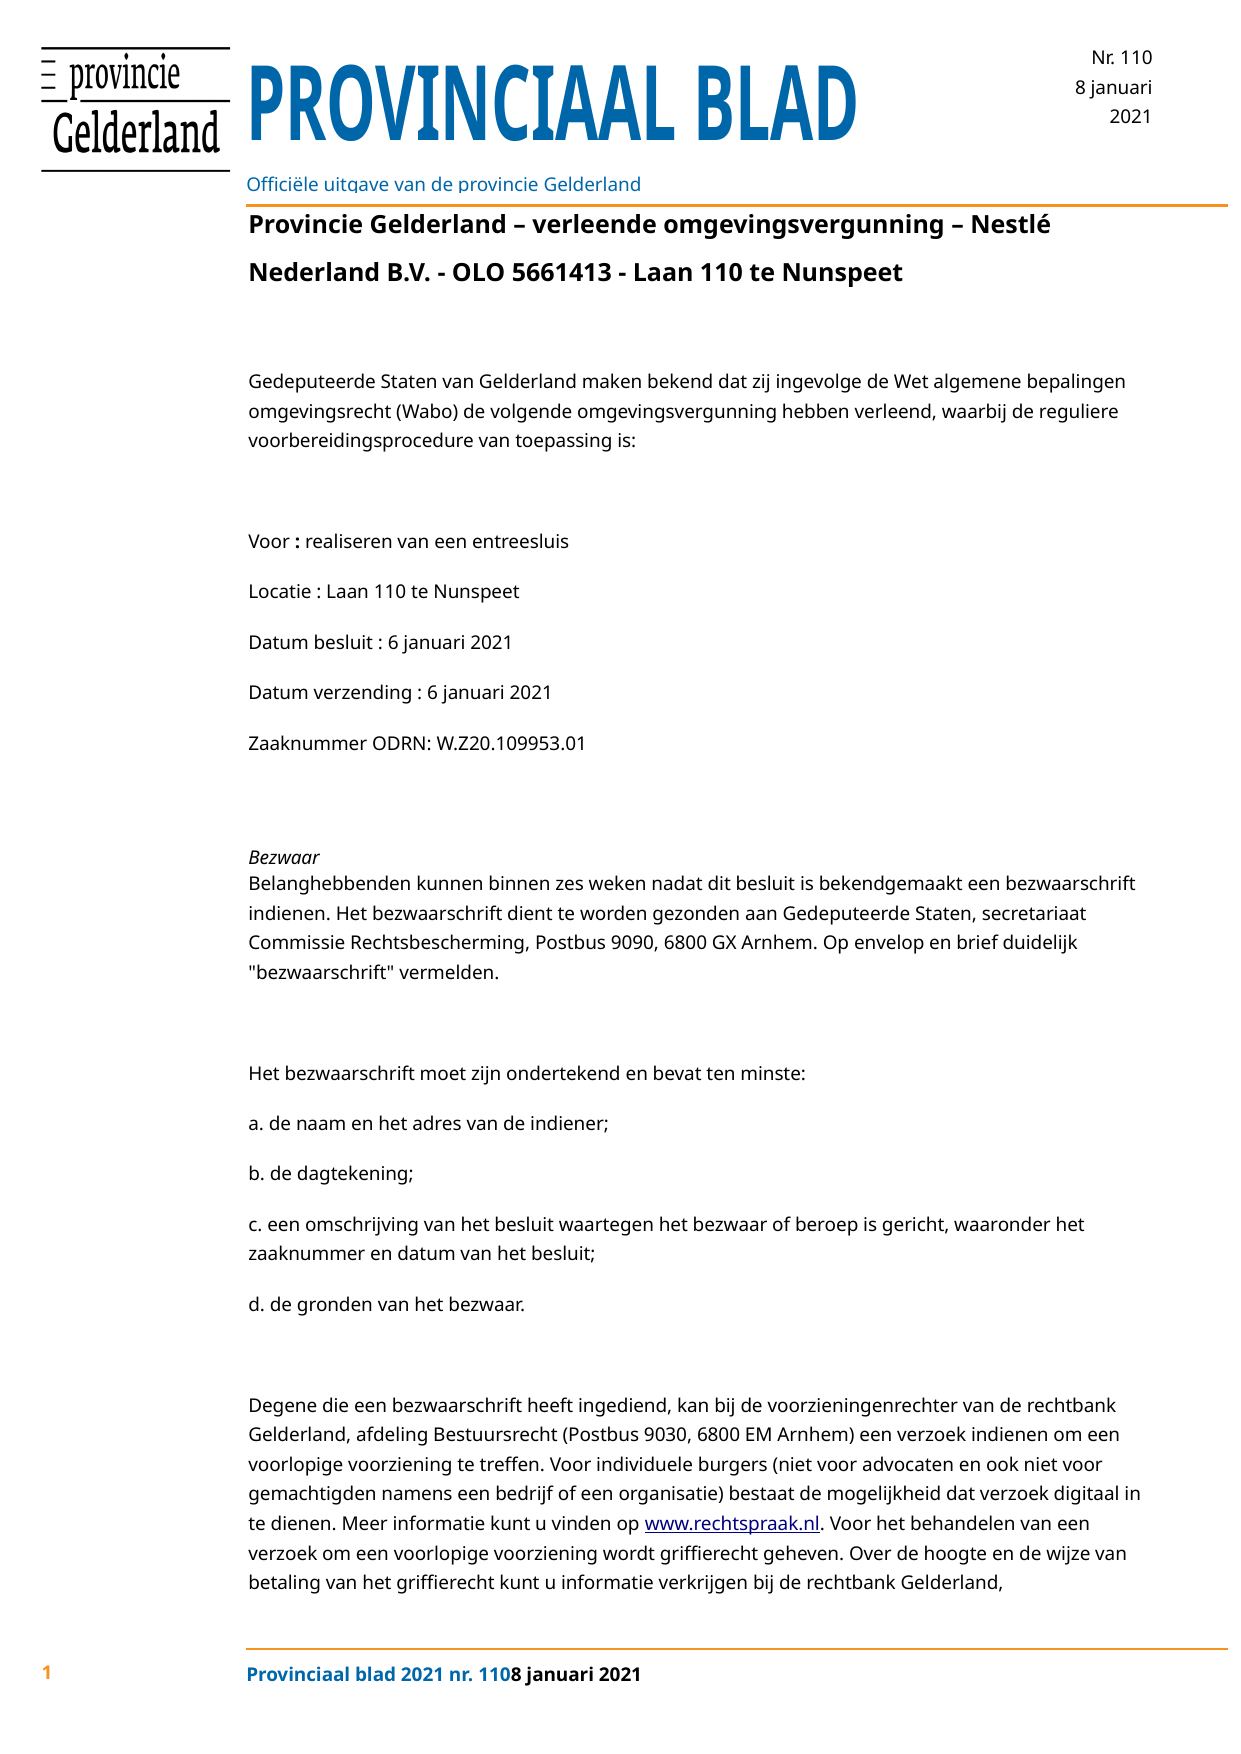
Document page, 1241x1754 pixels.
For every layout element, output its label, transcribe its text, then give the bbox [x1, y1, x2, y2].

text a. de naam en het adres van de indiener; [248, 1110, 1152, 1136]
picture [41, 47, 231, 172]
text c. een omschrijving van het besluit waartegen het bezwaar of beroep is gericht, waaronder het zaaknummer en datum van het besluit; [248, 1211, 1152, 1266]
text b. de dagtekening; [248, 1161, 1152, 1186]
text Zaaknummer ODRN: W.Z20.109953.01 [248, 730, 1152, 756]
text Belanghebbenden kunnen binnen zes weken nadat dit besluit is bekendgemaakt een bezwaarschrift indienen. Het bezwaarschrift dient te worden gezonden aan Gedeputeerde Staten, secretariaat Commissie Rechtsbescherming, Postbus 9090, 6800 GX Arnhem. Op envelop en brief duidelijk "bezwaarschrift" vermelden. [248, 870, 1152, 984]
text Datum besluit : 6 januari 2021 [248, 629, 1152, 655]
text Het bezwaarschrift moet zijn ondertekend en bevat ten minste: [248, 1060, 1152, 1085]
text d. de gronden van het bezwaar. [248, 1291, 1152, 1317]
text Degene die een bezwaarschrift heeft ingediend, kan bij de voorzieningenrechter van de rechtbank Gelderland, afdeling Bestuursrecht (Postbus 9030, 6800 EM Arnhem) een verzoek indienen om een voorlopige voorziening te treffen. Voor individuele burgers (niet voor advocaten en ook niet voor gemachtigden namens een bedrijf of een organisatie) bestaat de mogelijkheid dat verzoek digitaal in te dienen. Meer informatie kunt u vinden op www.rechtspraak.nl. Voor het behandelen van een verzoek om een voorlopige voorziening wordt griffierecht geheven. Over de hoogte en de wijze van betaling van het griffierecht kunt u informatie verkrijgen bij de rechtbank Gelderland, [248, 1392, 1152, 1595]
text Provincie Gelderland – verleende omgevingsvergunning – Nestlé Nederland B.V. - OLO 5661413 - Laan 110 te Nunspeet [248, 207, 1152, 288]
text Gedeputeerde Staten van Gelderland maken bekend dat zij ingevolge de Wet algemene bepalingen omgevingsrecht (Wabo) de volgende omgevingsvergunning hebben verleend, waarbij de reguliere voorbereidingsprocedure van toepassing is: [248, 368, 1152, 453]
text Datum verzending : 6 januari 2021 [248, 679, 1152, 705]
text Bezwaar [248, 844, 1152, 870]
text Locatie : Laan 110 te Nunspeet [248, 579, 1152, 604]
text Voor : realiseren van een entreesluis [248, 528, 1152, 554]
